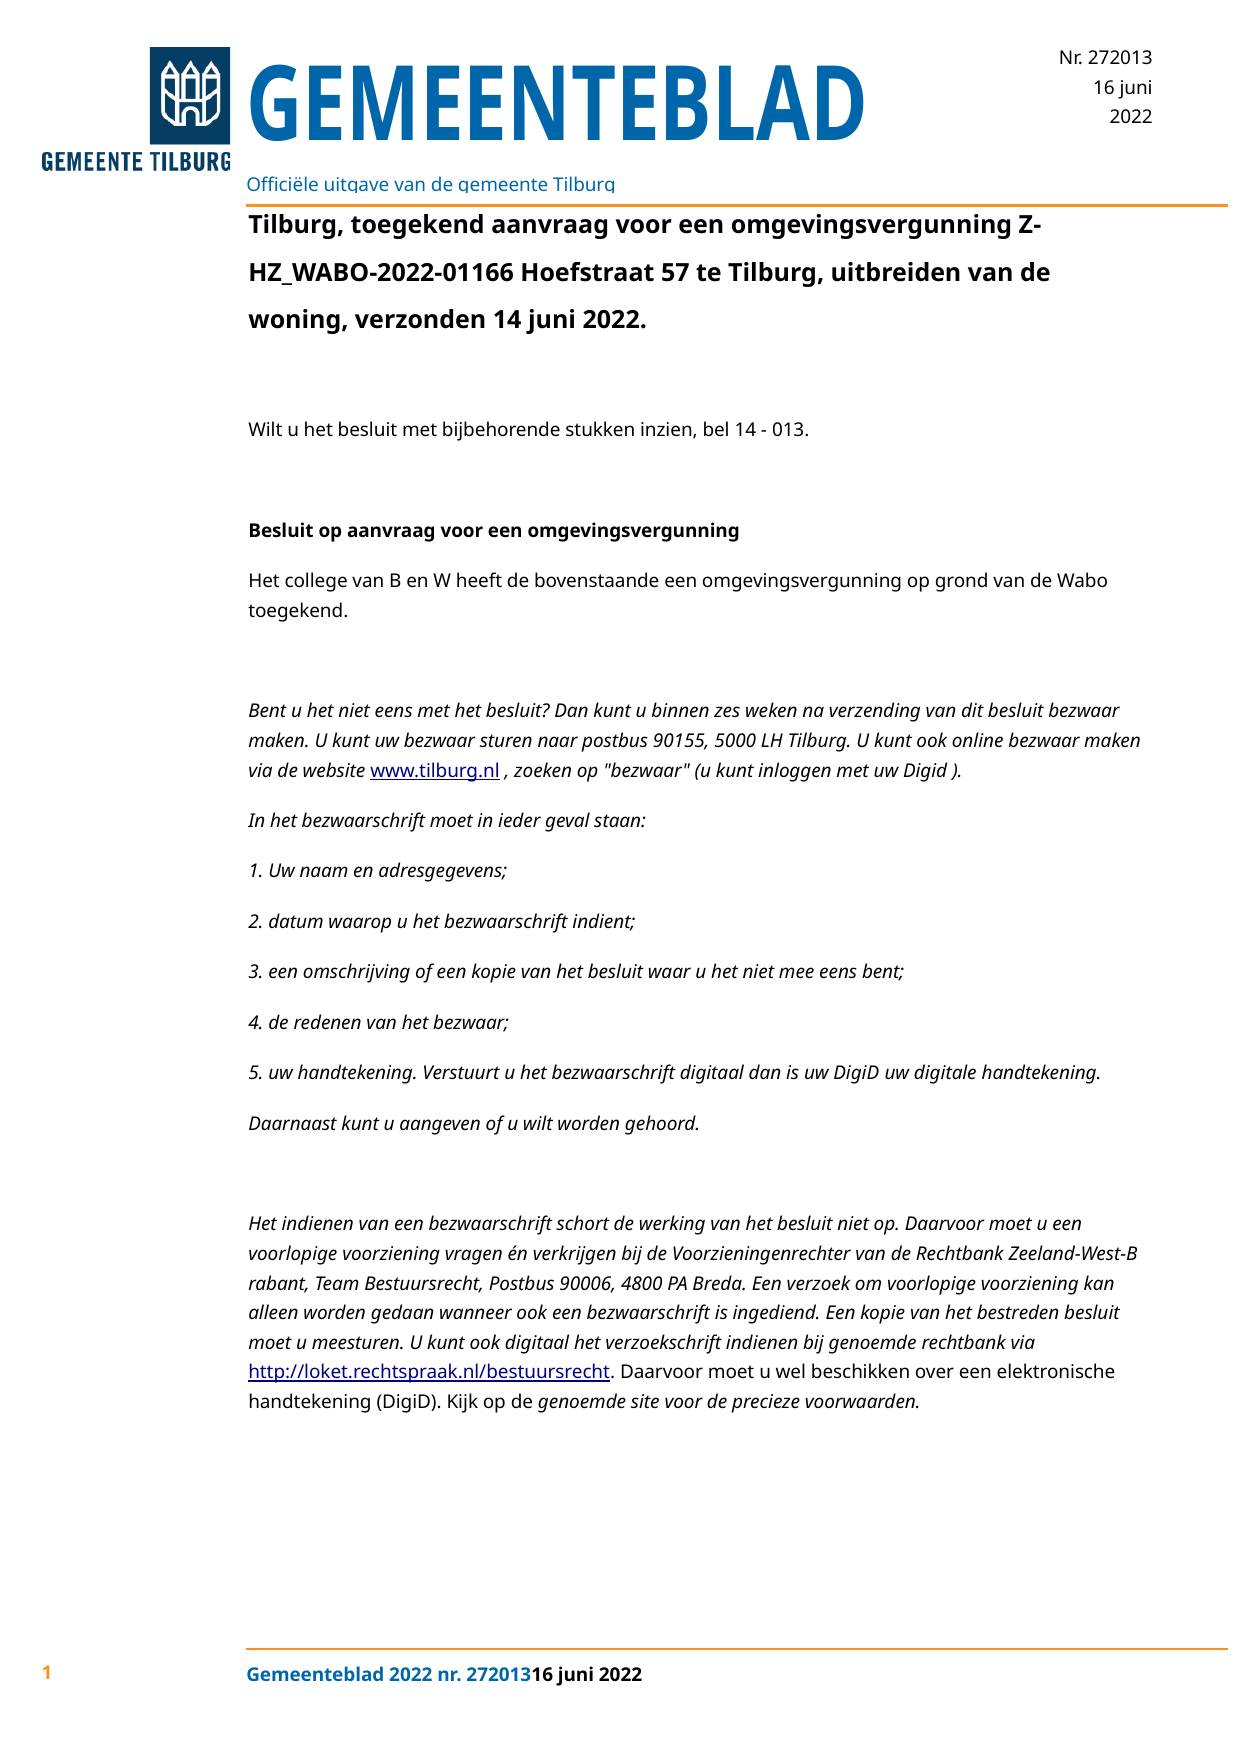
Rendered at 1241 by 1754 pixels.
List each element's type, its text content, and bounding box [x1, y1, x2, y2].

text Het indienen van een bezwaarschrift schort de werking van het besluit niet op. Daarvoor moet u een voorlopige voorziening vragen én verkrijgen bij de Voorzieningenrechter van de Rechtbank Zeeland-West-B rabant, Team Bestuursrecht, Postbus 90006, 4800 PA Breda. Een verzoek om voorlopige voorziening kan alleen worden gedaan wanneer ook een bezwaarschrift is ingediend. Een kopie van het bestreden besluit moet u meesturen. U kunt ook digitaal het verzoekschrift indienen bij genoemde rechtbank via http://loket.rechtspraak.nl/bestuursrecht. Daarvoor moet u wel beschikken over een elektronische handtekening (DigiD). Kijk op de genoemde site voor de precieze voorwaarden. [248, 1211, 1152, 1414]
text 3. een omschrijving of een kopie van het besluit waar u het niet mee eens bent; [248, 958, 1152, 984]
text 5. uw handtekening. Verstuurt u het bezwaarschrift digitaal dan is uw DigiD uw digitale handtekening. [248, 1059, 1152, 1085]
text Het college van B en W heeft de bovenstaande een omgevingsvergunning op grond van de Wabo toegekend. [248, 567, 1152, 622]
text Besluit op aanvraag voor een omgevingsvergunning [248, 517, 1152, 542]
text Tilburg, toegekend aanvraag voor een omgevingsvergunning Z-HZ_WABO-2022-01166 Hoefstraat 57 te Tilburg, uitbreiden van de woning, verzonden 14 juni 2022. [248, 207, 1152, 336]
text 4. de redenen van het bezwaar; [248, 1009, 1152, 1034]
text 1. Uw naam en adresgegevens; [248, 858, 1152, 883]
text Daarnaast kunt u aangeven of u wilt worden gehoord. [248, 1110, 1152, 1135]
text Wilt u het besluit met bijbehorende stukken inzien, bel 14 - 013. [248, 416, 1152, 442]
text In het bezwaarschrift moet in ieder geval staan: [248, 807, 1152, 833]
picture [41, 47, 231, 172]
text 2. datum waarop u het bezwaarschrift indient; [248, 908, 1152, 934]
text Bent u het niet eens met het besluit? Dan kunt u binnen zes weken na verzending van dit besluit bezwaar maken. U kunt uw bezwaar sturen naar postbus 90155, 5000 LH Tilburg. U kunt ook online bezwaar maken via de website www.tilburg.nl , zoeken op "bezwaar" (u kunt inloggen met uw Digid ). [248, 698, 1152, 782]
